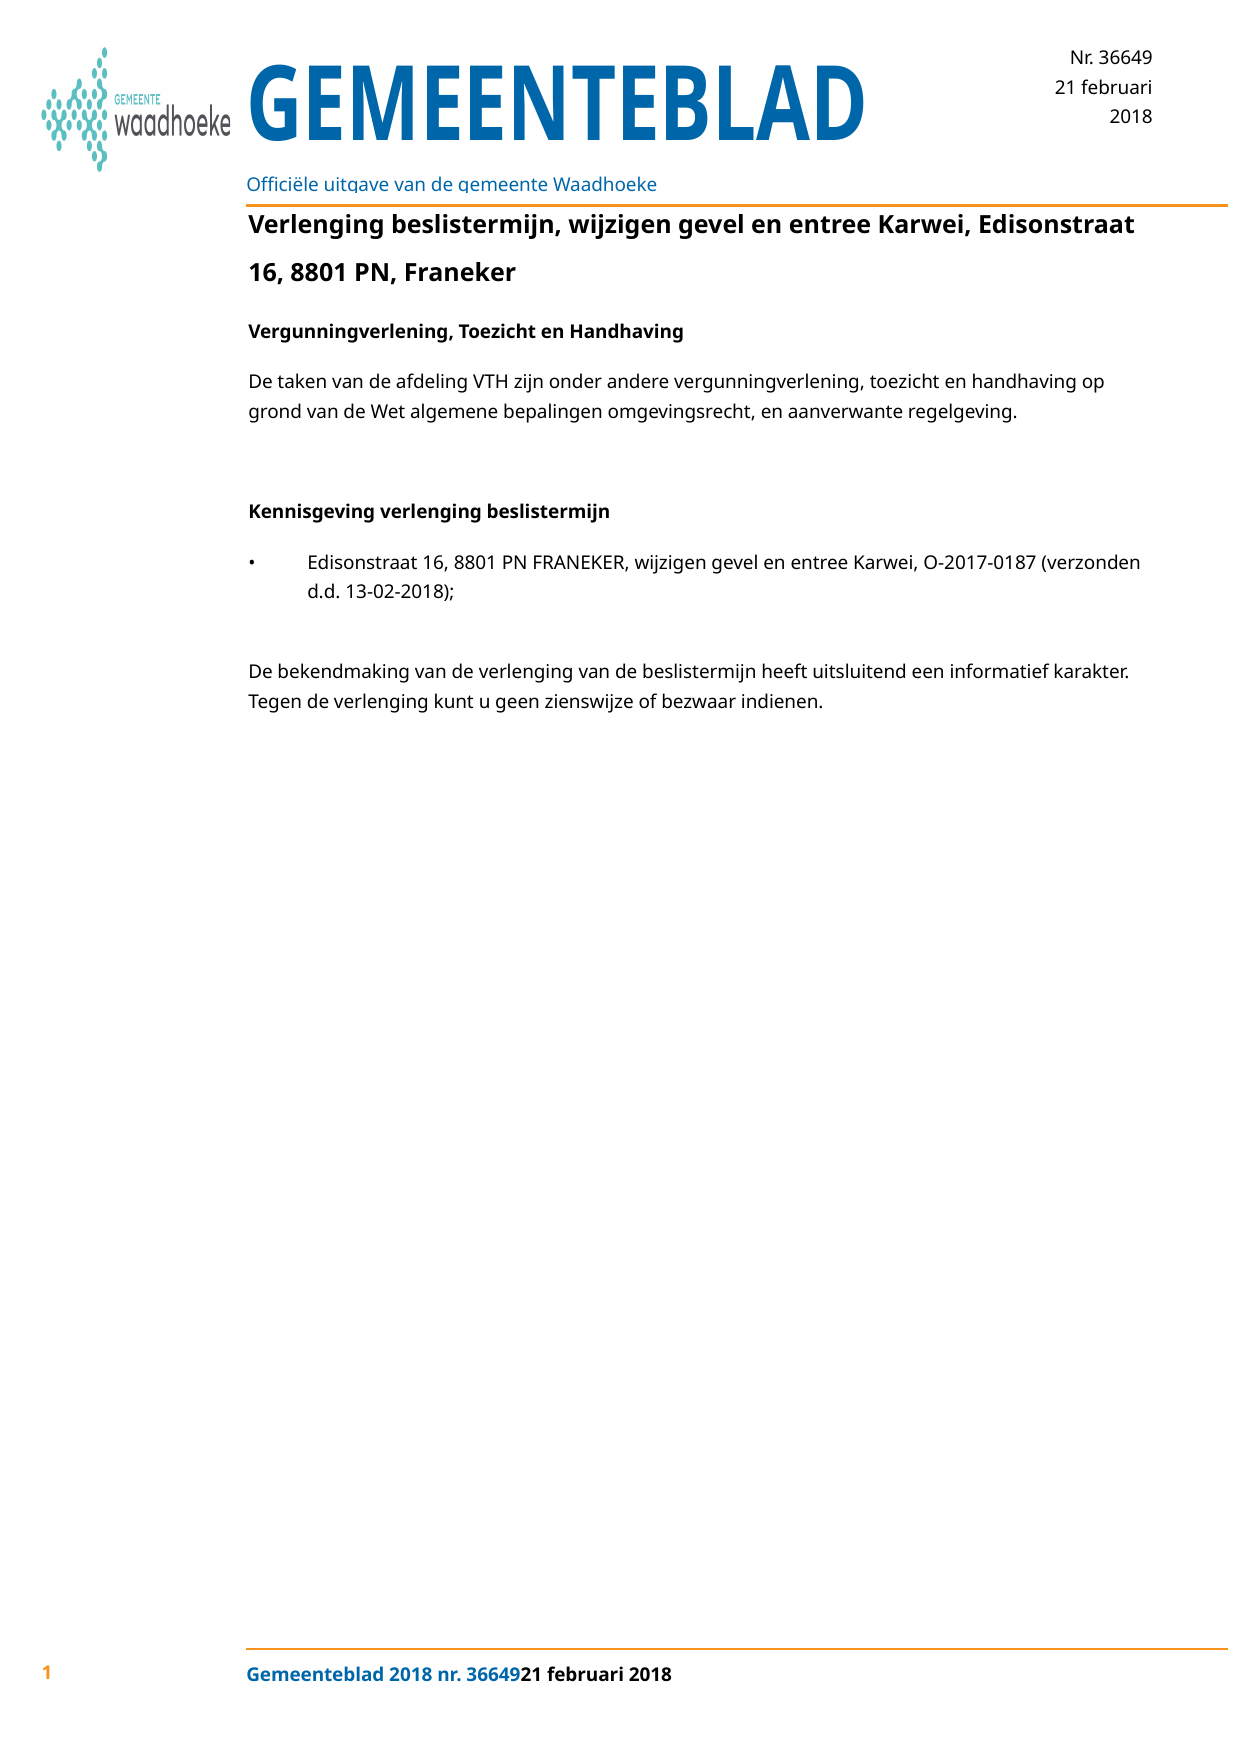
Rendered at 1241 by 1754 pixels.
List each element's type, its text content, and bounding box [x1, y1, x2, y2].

text De bekendmaking van de verlenging van de beslistermijn heeft uitsluitend een informatief karakter. Tegen de verlenging kunt u geen zienswijze of bezwaar indienen. [248, 659, 1152, 714]
list Edisonstraat 16, 8801 PN FRANEKER, wijzigen gevel en entree Karwei, O-2017-0187 (verzonden d.d. 13-02-2018); [248, 549, 1152, 604]
text Vergunningverlening, Toezicht en Handhaving [248, 318, 1152, 344]
picture [41, 47, 231, 172]
text Kennisgeving verlenging beslistermijn [248, 499, 1152, 524]
text De taken van de afdeling VTH zijn onder andere vergunningverlening, toezicht en handhaving op grond van de Wet algemene bepalingen omgevingsrecht, en aanverwante regelgeving. [248, 368, 1152, 424]
text Verlenging beslistermijn, wijzigen gevel en entree Karwei, Edisonstraat 16, 8801 PN, Franeker [248, 207, 1152, 288]
